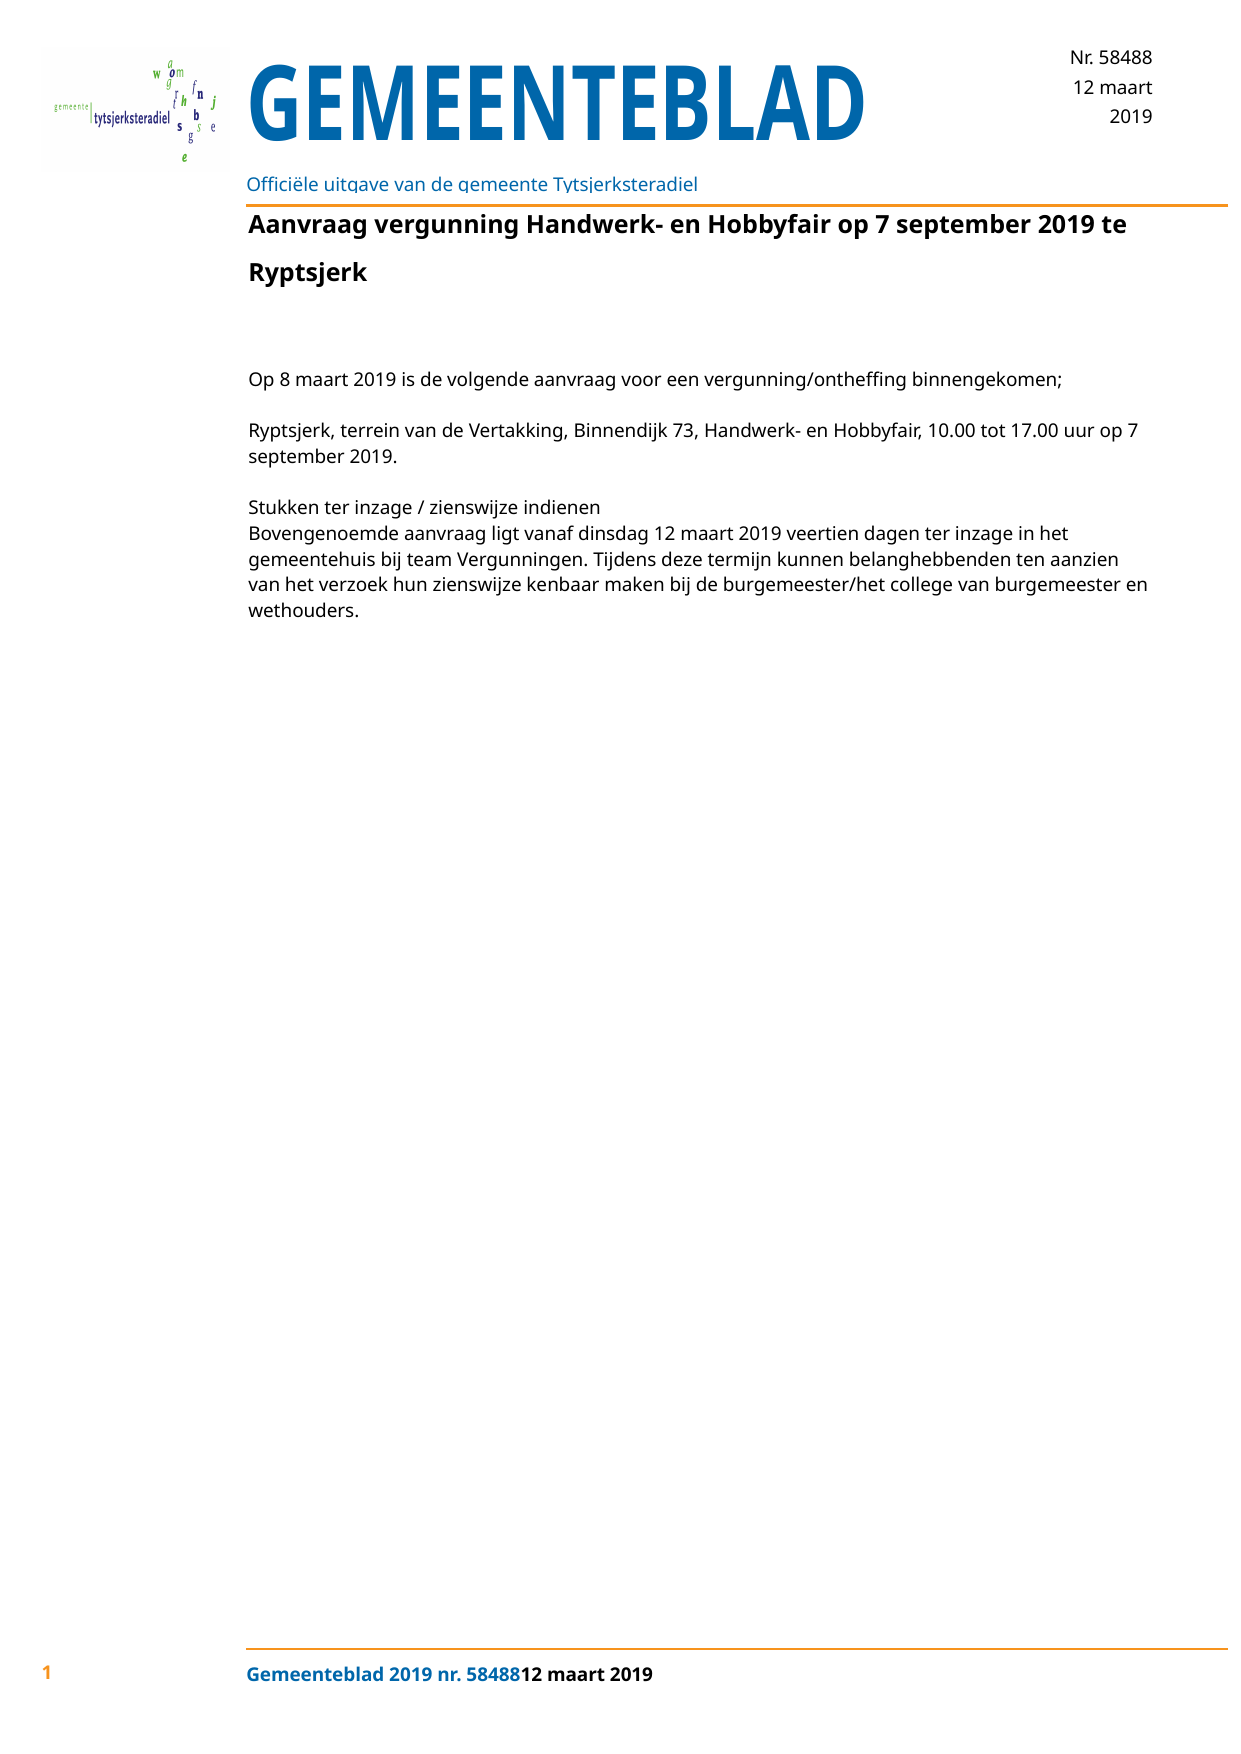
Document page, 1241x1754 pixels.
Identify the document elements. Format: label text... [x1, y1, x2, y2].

text Op 8 maart 2019 is de volgende aanvraag voor een vergunning/ontheffing binnengekomen; [248, 366, 1152, 391]
text Aanvraag vergunning Handwerk- en Hobbyfair op 7 september 2019 te Ryptsjerk [248, 207, 1152, 288]
text Ryptsjerk, terrein van de Vertakking, Binnendijk 73, Handwerk- en Hobbyfair, 10.00 tot 17.00 uur op 7 september 2019. [248, 417, 1152, 469]
text Stukken ter inzage / zienswijze indienen [248, 494, 1152, 520]
text Bovengenoemde aanvraag ligt vanaf dinsdag 12 maart 2019 veertien dagen ter inzage in het gemeentehuis bij team Vergunningen. Tijdens deze termijn kunnen belanghebbenden ten aanzien van het verzoek hun zienswijze kenbaar maken bij de burgemeester/het college van burgemeester en wethouders. [248, 520, 1152, 623]
picture [41, 47, 231, 172]
